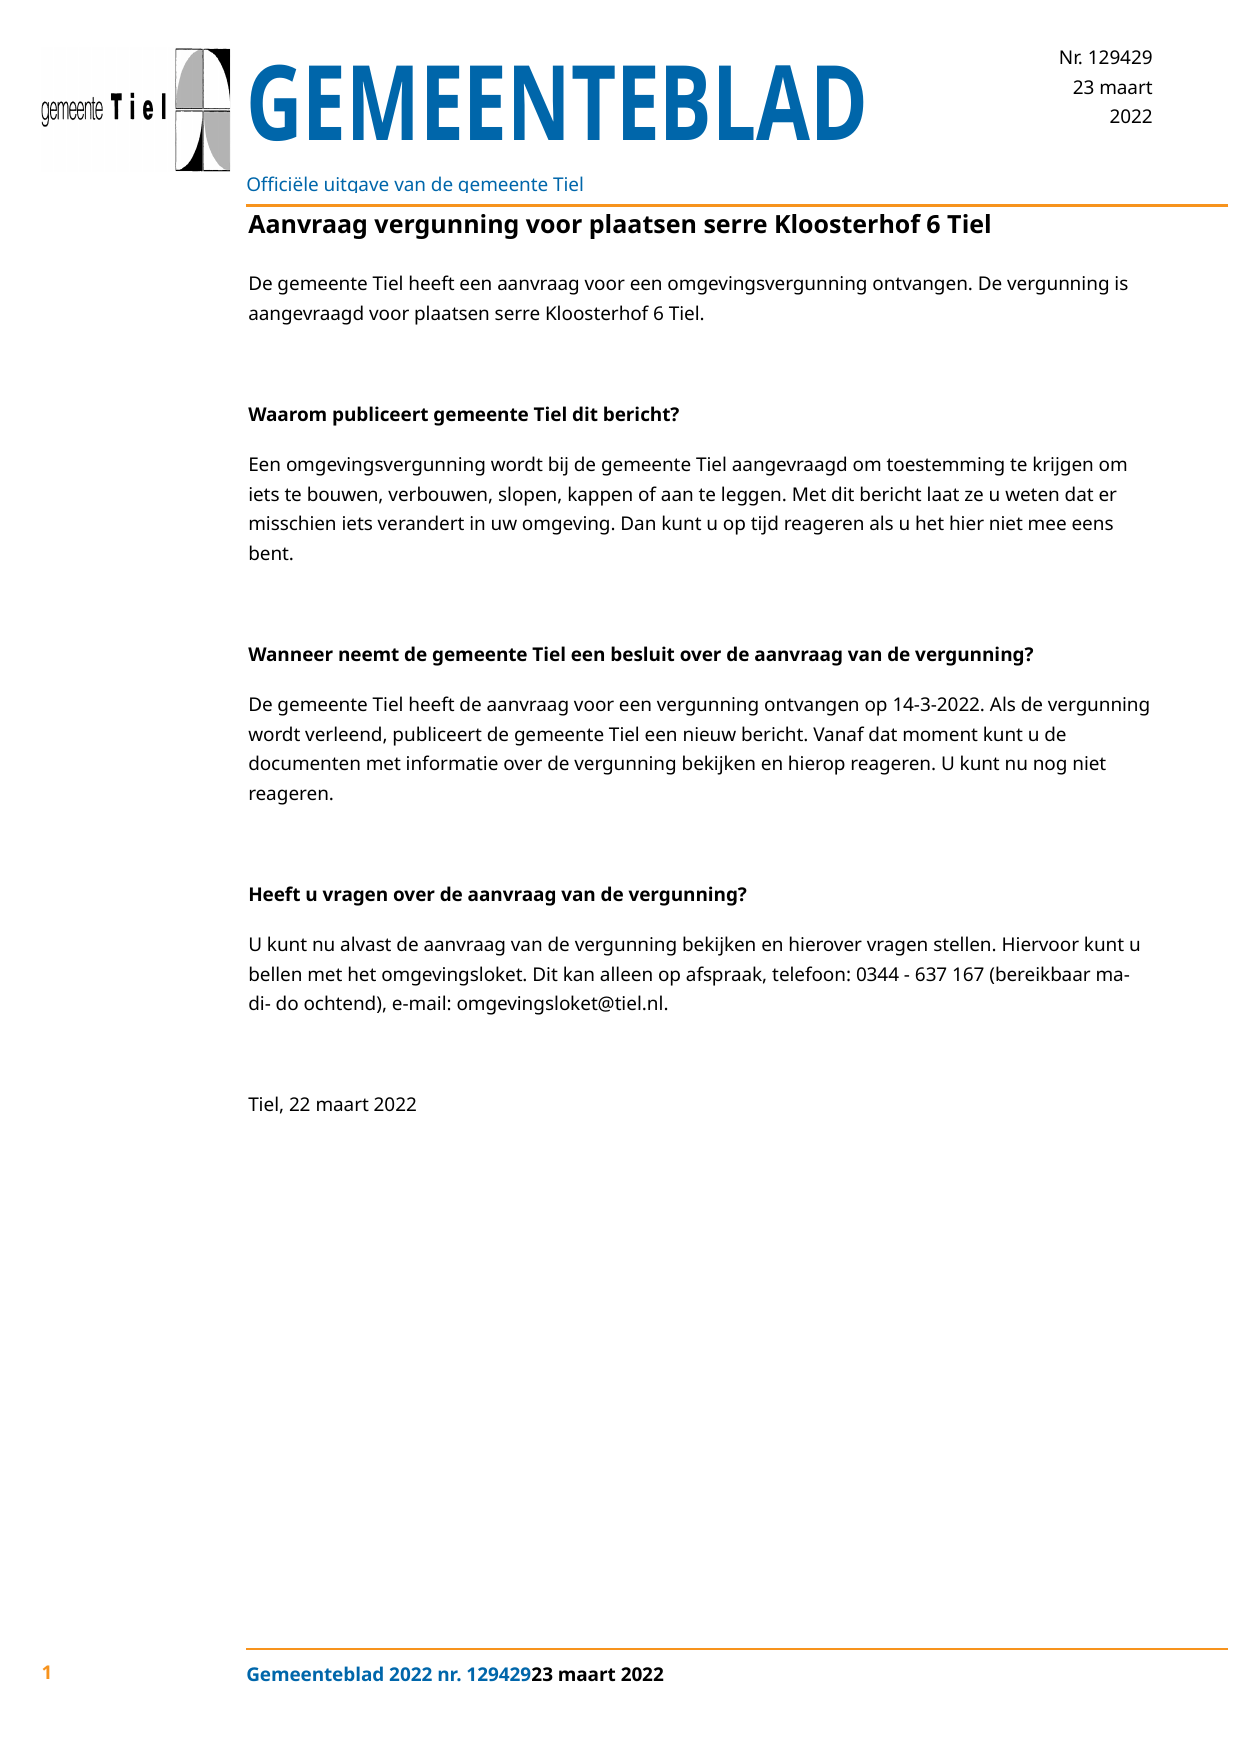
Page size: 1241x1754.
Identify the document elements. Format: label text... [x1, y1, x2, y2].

text De gemeente Tiel heeft een aanvraag voor een omgevingsvergunning ontvangen. De vergunning is aangevraagd voor plaatsen serre Kloosterhof 6 Tiel. [248, 270, 1152, 326]
text Waarom publiceert gemeente Tiel dit bericht? [248, 401, 1152, 426]
text Wanneer neemt de gemeente Tiel een besluit over de aanvraag van de vergunning? [248, 641, 1152, 666]
text Heeft u vragen over de aanvraag van de vergunning? [248, 881, 1152, 906]
text U kunt nu alvast de aanvraag van de vergunning bekijken en hierover vragen stellen. Hiervoor kunt u bellen met het omgevingsloket. Dit kan alleen op afspraak, telefoon: 0344 - 637 167 (bereikbaar ma-di- do ochtend), e-mail: omgevingsloket@tiel.nl. [248, 931, 1152, 1016]
picture [41, 47, 231, 172]
text Tiel, 22 maart 2022 [248, 1091, 1152, 1117]
text De gemeente Tiel heeft de aanvraag voor een vergunning ontvangen op 14-3-2022. Als de vergunning wordt verleend, publiceert de gemeente Tiel een nieuw bericht. Vanaf dat moment kunt u de documenten met informatie over de vergunning bekijken en hierop reageren. U kunt nu nog niet reageren. [248, 691, 1152, 806]
text Een omgevingsvergunning wordt bij de gemeente Tiel aangevraagd om toestemming te krijgen om iets te bouwen, verbouwen, slopen, kappen of aan te leggen. Met dit bericht laat ze u weten dat er misschien iets verandert in uw omgeving. Dan kunt u op tijd reageren als u het hier niet mee eens bent. [248, 451, 1152, 566]
text Aanvraag vergunning voor plaatsen serre Kloosterhof 6 Tiel [248, 207, 1152, 241]
